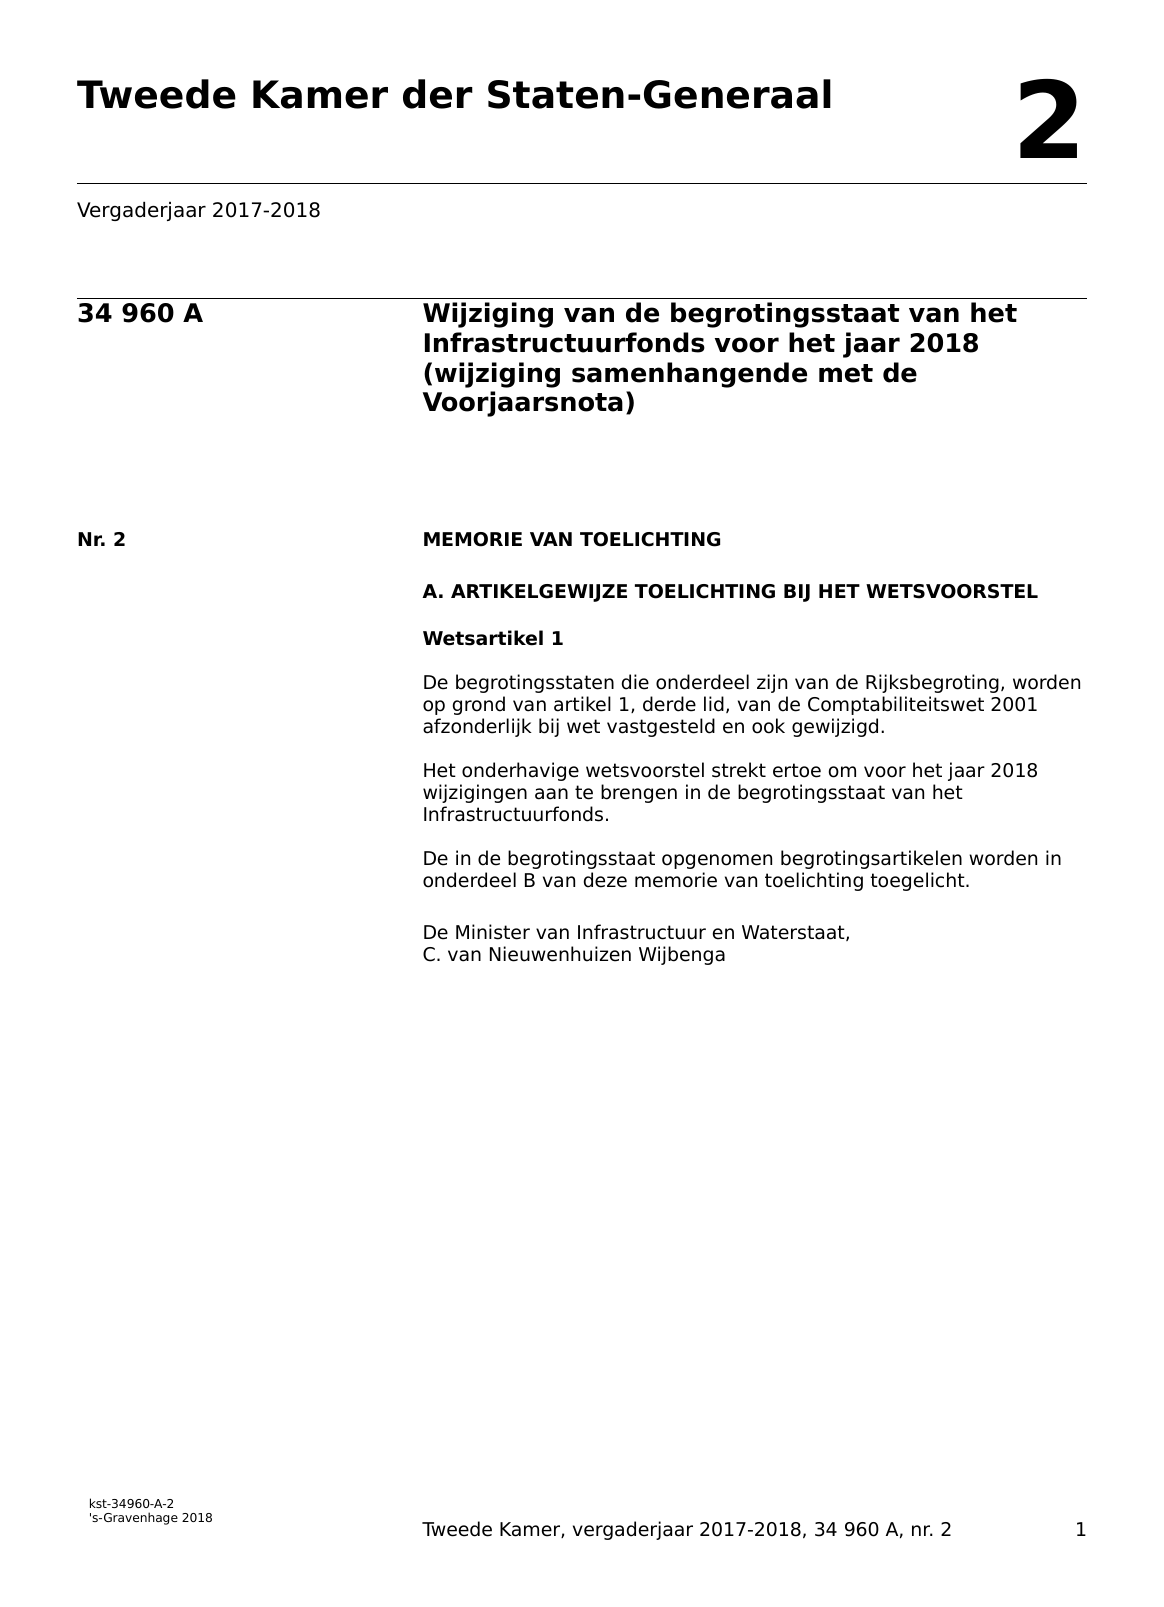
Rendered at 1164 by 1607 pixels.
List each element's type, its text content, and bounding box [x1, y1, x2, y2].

text De Minister van Infrastructuur en Waterstaat, C. van Nieuwenhuizen Wijbenga [422, 922, 1087, 966]
table_header 2 [886, 59, 1087, 183]
text De in de begrotingsstaat opgenomen begrotingsartikelen worden in onderdeel B van deze memorie van toelichting toegelicht. [422, 848, 1087, 892]
text 's-Gravenhage 2018 [88, 1511, 323, 1525]
subtitle Wetsartikel 1 [422, 628, 1087, 650]
subtitle 34 960 A Wijziging van de begrotingsstaat van het Infrastructuurfonds voor het jaar 2018 (wijziging samenhangende met de Voorjaarsnota) [77, 299, 1087, 418]
table_header Tweede Kamer der Staten-Generaal [77, 59, 886, 183]
subtitle Nr. 2 MEMORIE VAN TOELICHTING [77, 529, 1087, 551]
text kst-34960-A-2 [88, 1497, 323, 1511]
subtitle A. ARTIKELGEWIJZE TOELICHTING BIJ HET WETSVOORSTEL [422, 581, 1087, 603]
table_cell Vergaderjaar 2017-2018 [77, 184, 1087, 298]
text Het onderhavige wetsvoorstel strekt ertoe om voor het jaar 2018 wijzigingen aan te brengen in de begrotingsstaat van het Infrastructuurfonds. [422, 760, 1087, 826]
text De begrotingsstaten die onderdeel zijn van de Rijksbegroting, worden op grond van artikel 1, derde lid, van de Comptabiliteitswet 2001 afzonderlijk bij wet vastgesteld en ook gewijzigd. [422, 672, 1087, 738]
